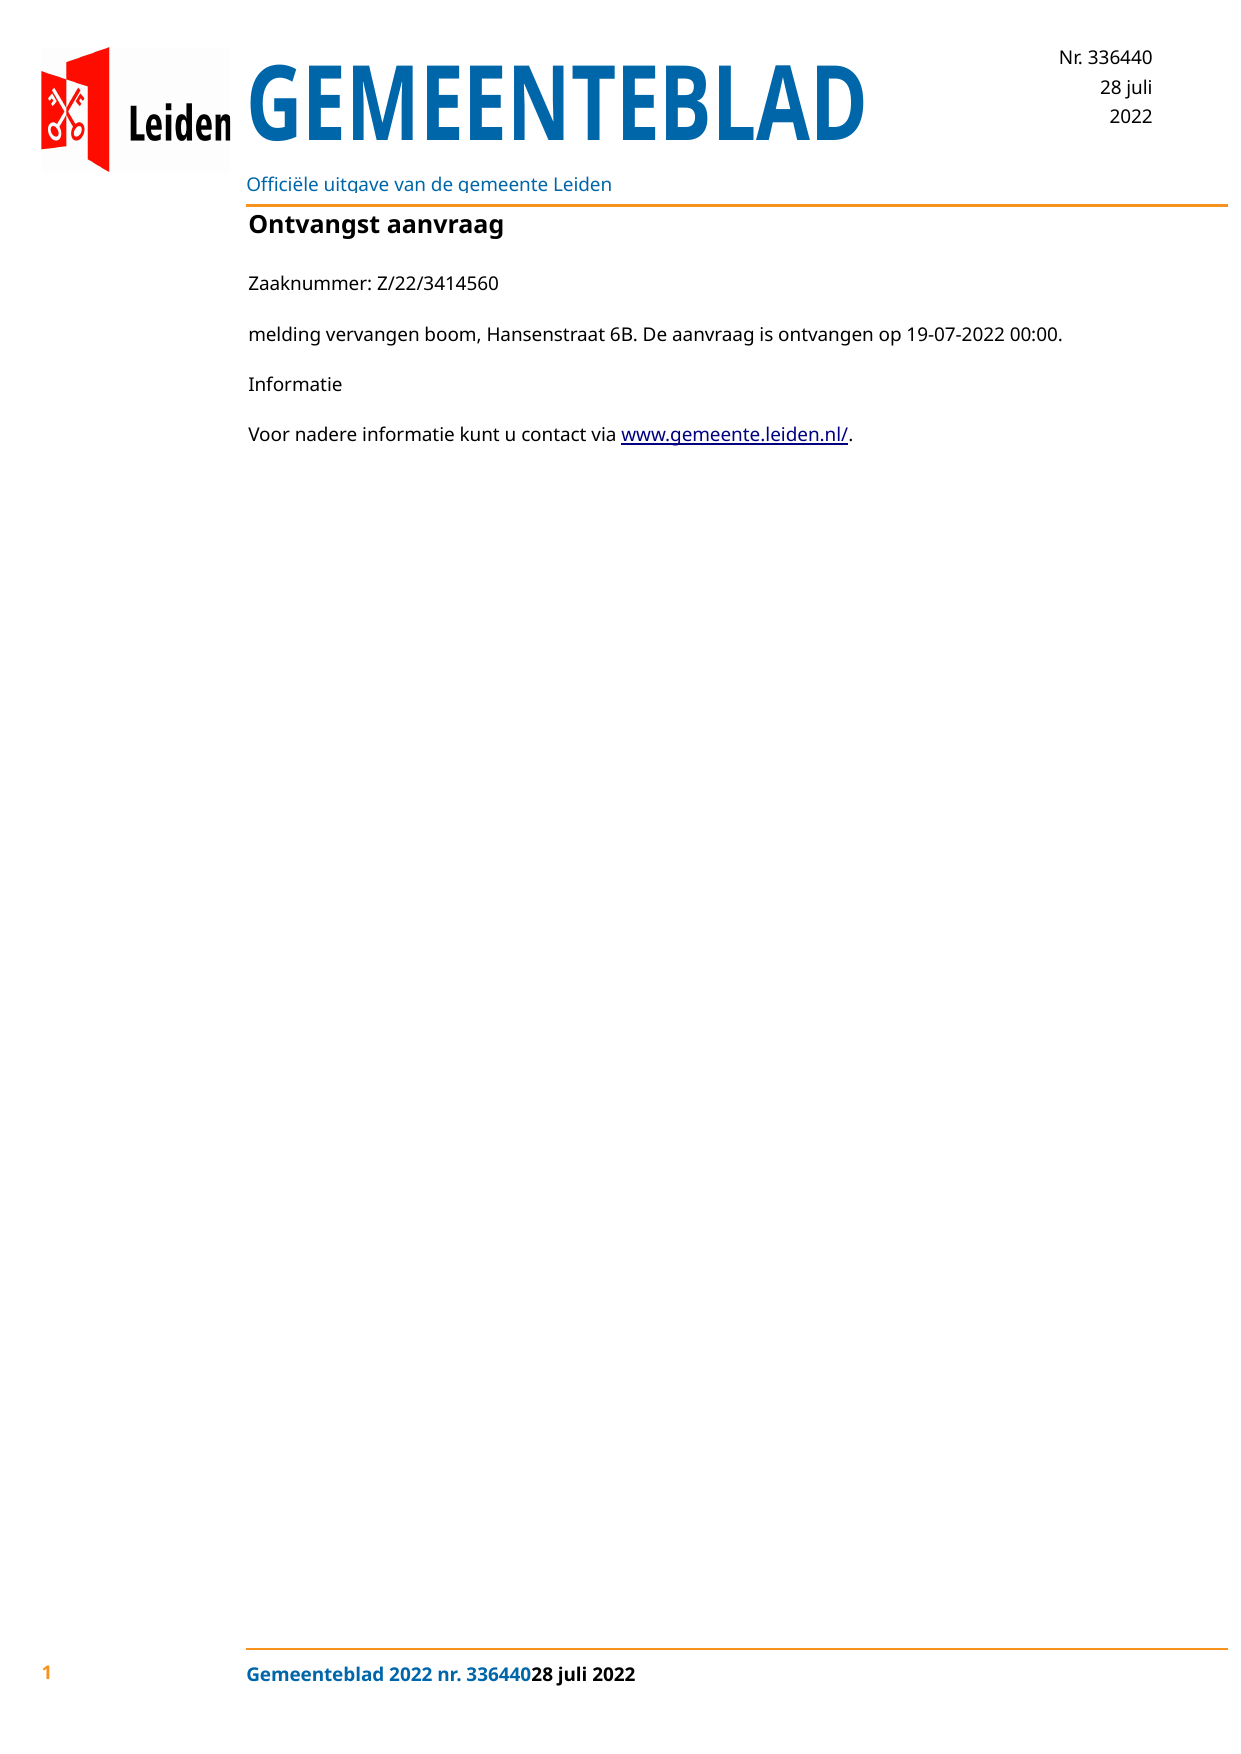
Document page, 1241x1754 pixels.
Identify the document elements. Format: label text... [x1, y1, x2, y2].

text Informatie [248, 371, 1152, 397]
picture [41, 47, 231, 172]
text Voor nadere informatie kunt u contact via www.gemeente.leiden.nl/. [248, 422, 1152, 447]
text melding vervangen boom, Hansenstraat 6B. De aanvraag is ontvangen op 19-07-2022 00:00. [248, 321, 1152, 346]
text Zaaknummer: Z/22/3414560 [248, 270, 1152, 296]
text Ontvangst aanvraag [248, 207, 1152, 241]
